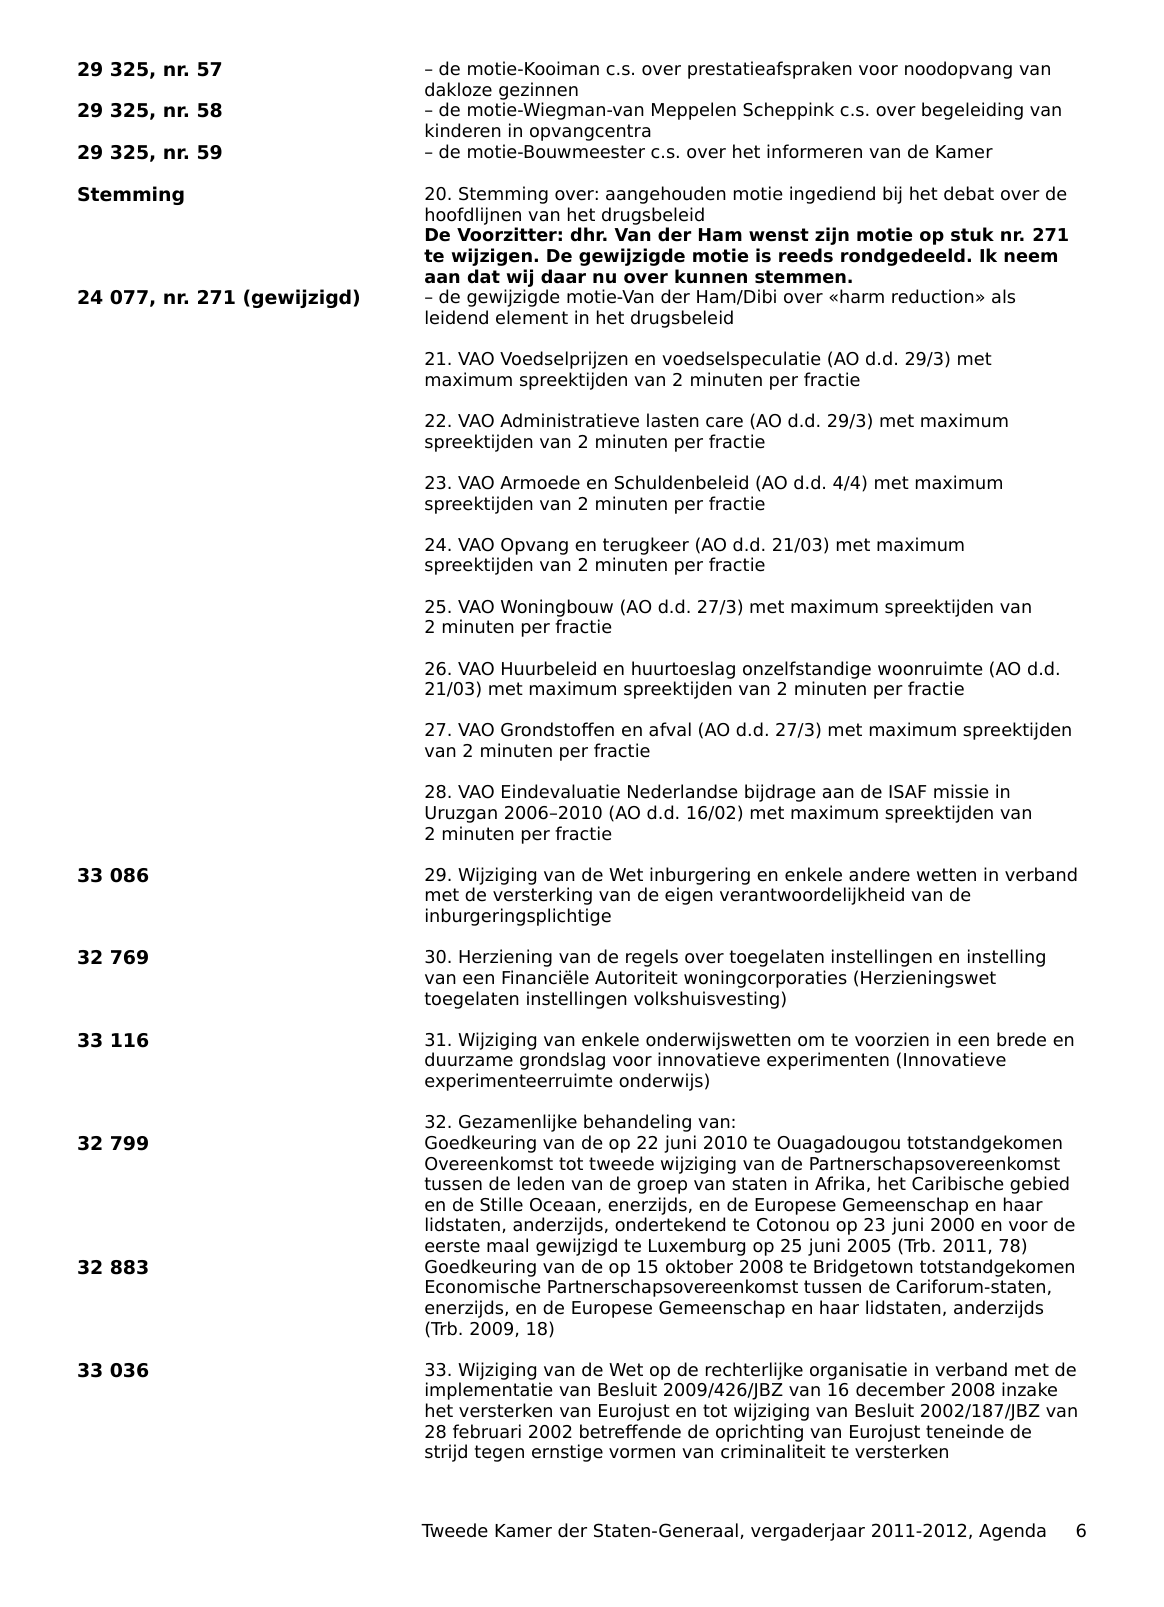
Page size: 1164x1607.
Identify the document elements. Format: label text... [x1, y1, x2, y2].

table_cell [77, 576, 401, 597]
table_cell [77, 473, 401, 514]
table_cell [401, 142, 418, 163]
table_cell [418, 844, 1087, 865]
table_cell [401, 514, 418, 535]
table_cell [77, 535, 401, 576]
table_cell [418, 1092, 1087, 1112]
table_cell [77, 597, 401, 638]
table_cell Stemming [77, 184, 401, 225]
table_cell – de motie-Wiegman-van Meppelen Scheppink c.s. over begeleiding van kinderen in opvangcentra [418, 100, 1087, 142]
table_cell [401, 1360, 418, 1463]
table_cell [401, 164, 418, 184]
table_cell [77, 411, 401, 452]
table_cell [401, 390, 418, 411]
table_cell [401, 452, 418, 473]
table_cell 27. VAO Grondstoffen en afval (AO d.d. 27/3) met maximum spreektijden van 2 minuten per fractie [418, 720, 1087, 762]
table_cell 29 325, nr. 59 [77, 142, 401, 163]
table_cell [401, 865, 418, 927]
table_cell [77, 762, 401, 782]
table_cell [77, 720, 401, 762]
table_cell [77, 452, 401, 473]
table_cell [77, 927, 401, 947]
table_cell – de motie-Kooiman c.s. over prestatieafspraken voor noodopvang van dakloze gezinnen [418, 59, 1087, 100]
table_cell [77, 700, 401, 720]
table_cell [401, 576, 418, 597]
table_cell [401, 720, 418, 762]
table_cell 33 086 [77, 865, 401, 927]
table_cell [77, 390, 401, 411]
table_cell [77, 1339, 401, 1360]
table_cell [401, 1112, 418, 1133]
table_cell 29 325, nr. 58 [77, 100, 401, 142]
table_cell [418, 164, 1087, 184]
table_cell [418, 452, 1087, 473]
table_cell [418, 1339, 1087, 1360]
table_cell 31. Wijziging van enkele onderwijswetten om te voorzien in een brede en duurzame grondslag voor innovatieve experimenten (Innovatieve experimenteerruimte onderwijs) [418, 1030, 1087, 1092]
table_cell [77, 1092, 401, 1112]
table_cell [418, 700, 1087, 720]
table_cell 29. Wijziging van de Wet inburgering en enkele andere wetten in verband met de versterking van de eigen verantwoordelijkheid van de inburgeringsplichtige [418, 865, 1087, 927]
table_cell [401, 1133, 418, 1257]
table_cell 32 883 [77, 1257, 401, 1339]
table_cell [401, 1257, 418, 1339]
table_cell [401, 1092, 418, 1112]
table_cell [77, 349, 401, 390]
table_cell 23. VAO Armoede en Schuldenbeleid (AO d.d. 4/4) met maximum spreektijden van 2 minuten per fractie [418, 473, 1087, 514]
table_cell 33. Wijziging van de Wet op de rechterlijke organisatie in verband met de implementatie van Besluit 2009/426/JBZ van 16 december 2008 inzake het versterken van Eurojust en tot wijziging van Besluit 2002/187/JBZ van 28 februari 2002 betreffende de oprichting van Eurojust teneinde de strijd tegen ernstige vormen van criminaliteit te versterken [418, 1360, 1087, 1463]
table_cell 24. VAO Opvang en terugkeer (AO d.d. 21/03) met maximum spreektijden van 2 minuten per fractie [418, 535, 1087, 576]
table_cell [401, 597, 418, 638]
table_cell [77, 782, 401, 844]
table_cell 22. VAO Administratieve lasten care (AO d.d. 29/3) met maximum spreektijden van 2 minuten per fractie [418, 411, 1087, 452]
table_cell Goedkeuring van de op 15 oktober 2008 te Bridgetown totstandgekomen Economische Partnerschapsovereenkomst tussen de Cariforum-staten, enerzijds, en de Europese Gemeenschap en haar lidstaten, anderzijds (Trb. 2009, 18) [418, 1257, 1087, 1339]
table_cell [401, 225, 418, 287]
table_cell 20. Stemming over: aangehouden motie ingediend bij het debat over de hoofdlijnen van het drugsbeleid [418, 184, 1087, 225]
table_cell [401, 947, 418, 1009]
table_cell [401, 782, 418, 844]
table_cell [77, 844, 401, 865]
table_cell [77, 329, 401, 349]
table_cell 28. VAO Eindevaluatie Nederlandse bijdrage aan de ISAF missie in Uruzgan 2006–2010 (AO d.d. 16/02) met maximum spreektijden van 2 minuten per fractie [418, 782, 1087, 844]
table_cell [401, 184, 418, 225]
table_cell 33 116 [77, 1030, 401, 1092]
table_cell [418, 638, 1087, 658]
table_cell [401, 287, 418, 328]
table_cell – de gewijzigde motie-Van der Ham/Dibi over «harm reduction» als leidend element in het drugsbeleid [418, 287, 1087, 328]
table_cell 21. VAO Voedselprijzen en voedselspeculatie (AO d.d. 29/3) met maximum spreektijden van 2 minuten per fractie [418, 349, 1087, 390]
table_cell [401, 59, 418, 100]
table_cell [401, 659, 418, 700]
table_cell [401, 700, 418, 720]
table_cell [401, 473, 418, 514]
table_cell [418, 1009, 1087, 1030]
table_cell 29 325, nr. 57 [77, 59, 401, 100]
table_cell Goedkeuring van de op 22 juni 2010 te Ouagadougou totstandgekomen Overeenkomst tot tweede wijziging van de Partnerschapsovereenkomst tussen de leden van de groep van staten in Afrika, het Caribische gebied en de Stille Oceaan, enerzijds, en de Europese Gemeenschap en haar lidstaten, anderzijds, ondertekend te Cotonou op 23 juni 2000 en voor de eerste maal gewijzigd te Luxemburg op 25 juni 2005 (Trb. 2011, 78) [418, 1133, 1087, 1257]
table_cell [401, 329, 418, 349]
table_cell 33 036 [77, 1360, 401, 1463]
table_cell [418, 576, 1087, 597]
table_cell 32 799 [77, 1133, 401, 1257]
table_cell 24 077, nr. 271 (gewijzigd) [77, 287, 401, 328]
table_cell [77, 1112, 401, 1133]
table_cell [401, 349, 418, 390]
table_cell [401, 844, 418, 865]
table_cell [418, 329, 1087, 349]
table_cell [401, 638, 418, 658]
table_cell De Voorzitter: dhr. Van der Ham wenst zijn motie op stuk nr. 271 te wijzigen. De gewijzigde motie is reeds rondgedeeld. Ik neem aan dat wij daar nu over kunnen stemmen. [418, 225, 1087, 287]
table_cell [401, 535, 418, 576]
table_cell [401, 1339, 418, 1360]
table_cell [401, 411, 418, 452]
table_cell 26. VAO Huurbeleid en huurtoeslag onzelfstandige woonruimte (AO d.d. 21/03) met maximum spreektijden van 2 minuten per fractie [418, 659, 1087, 700]
table_cell [401, 1030, 418, 1092]
table_cell [418, 390, 1087, 411]
table_cell [77, 638, 401, 658]
table_cell [401, 927, 418, 947]
table_cell [77, 1009, 401, 1030]
table_cell [77, 164, 401, 184]
table_cell [77, 225, 401, 287]
table_cell [418, 927, 1087, 947]
table_cell 32 769 [77, 947, 401, 1009]
table_cell [77, 659, 401, 700]
table_cell [418, 514, 1087, 535]
table_cell [401, 1009, 418, 1030]
table_cell 32. Gezamenlijke behandeling van: [418, 1112, 1087, 1133]
table_cell [401, 762, 418, 782]
table_cell – de motie-Bouwmeester c.s. over het informeren van de Kamer [418, 142, 1087, 163]
table_cell [418, 762, 1087, 782]
table_cell [401, 100, 418, 142]
table_cell [77, 514, 401, 535]
table_cell 25. VAO Woningbouw (AO d.d. 27/3) met maximum spreektijden van 2 minuten per fractie [418, 597, 1087, 638]
table_cell 30. Herziening van de regels over toegelaten instellingen en instelling van een Financiële Autoriteit woningcorporaties (Herzieningswet toegelaten instellingen volkshuisvesting) [418, 947, 1087, 1009]
